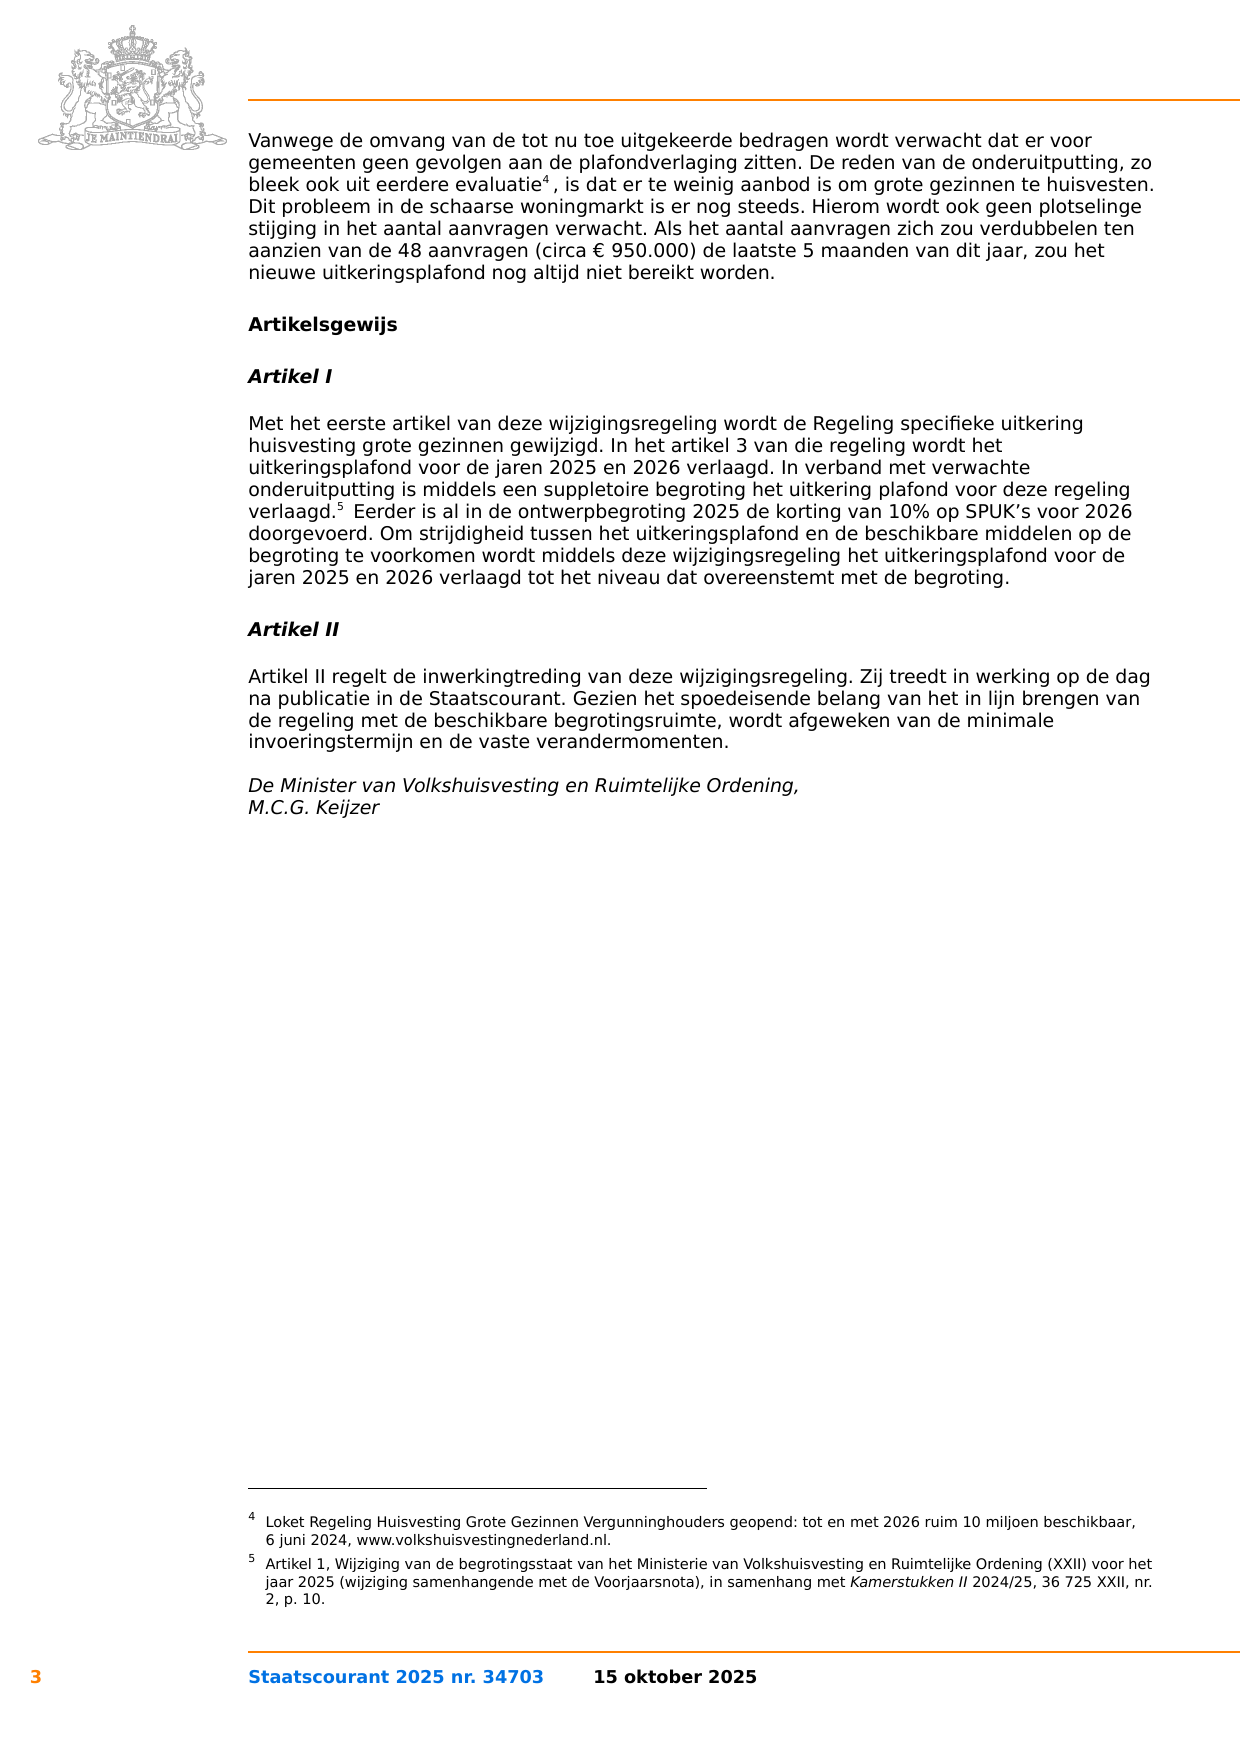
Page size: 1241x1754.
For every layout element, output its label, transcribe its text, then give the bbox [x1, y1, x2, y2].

subtitle Artikel I [248, 366, 1163, 388]
picture [38, 25, 227, 150]
text Vanwege de omvang van de tot nu toe uitgekeerde bedragen wordt verwacht dat er voor gemeenten geen gevolgen aan de plafondverlaging zitten. De reden van de onderuitputting, zo bleek ook uit eerdere evaluatie, is dat er te weinig aanbod is om grote gezinnen te huisvesten. Dit probleem in de schaarse woningmarkt is er nog steeds. Hierom wordt ook geen plotselinge stijging in het aantal aanvragen verwacht. Als het aantal aanvragen zich zou verdubbelen ten aanzien van de 48 aanvragen (circa € 950.000) de laatste 5 maanden van dit jaar, zou het nieuwe uitkeringsplafond nog altijd niet bereikt worden. [248, 130, 1163, 284]
subtitle Artikelsgewijs [248, 314, 1163, 336]
text Artikel II regelt de inwerkingtreding van deze wijzigingsregeling. Zij treedt in werking op de dag na publicatie in de Staatscourant. Gezien het spoedeisende belang van het in lijn brengen van de regeling met de beschikbare begrotingsruimte, wordt afgeweken van de minimale invoeringstermijn en de vaste verandermomenten. [248, 666, 1163, 753]
text Loket Regeling Huisvesting Grote Gezinnen Vergunninghouders geopend: tot en met 2026 ruim 10 miljoen beschikbaar, 6 juni 2024, www.volkshuisvestingnederland.nl. [248, 1510, 1163, 1549]
subtitle Artikel II [248, 618, 1163, 641]
text Artikel 1, Wijziging van de begrotingsstaat van het Ministerie van Volkshuisvesting en Ruimtelijke Ordening (XXII) voor het jaar 2025 (wijziging samenhangende met de Voorjaarsnota), in samenhang met Kamerstukken II 2024/25, 36 725 XXII, nr. 2, p. 10. [248, 1552, 1163, 1608]
text De Minister van Volkshuisvesting en Ruimtelijke Ordening, M.C.G. Keijzer [248, 775, 1163, 819]
text Met het eerste artikel van deze wijzigingsregeling wordt de Regeling specifieke uitkering huisvesting grote gezinnen gewijzigd. In het artikel 3 van die regeling wordt het uitkeringsplafond voor de jaren 2025 en 2026 verlaagd. In verband met verwachte onderuitputting is middels een suppletoire begroting het uitkering plafond voor deze regeling verlaagd. Eerder is al in de ontwerpbegroting 2025 de korting van 10% op SPUK’s voor 2026 doorgevoerd. Om strijdigheid tussen het uitkeringsplafond en de beschikbare middelen op de begroting te voorkomen wordt middels deze wijzigingsregeling het uitkeringsplafond voor de jaren 2025 en 2026 verlaagd tot het niveau dat overeenstemt met de begroting. [248, 413, 1163, 588]
